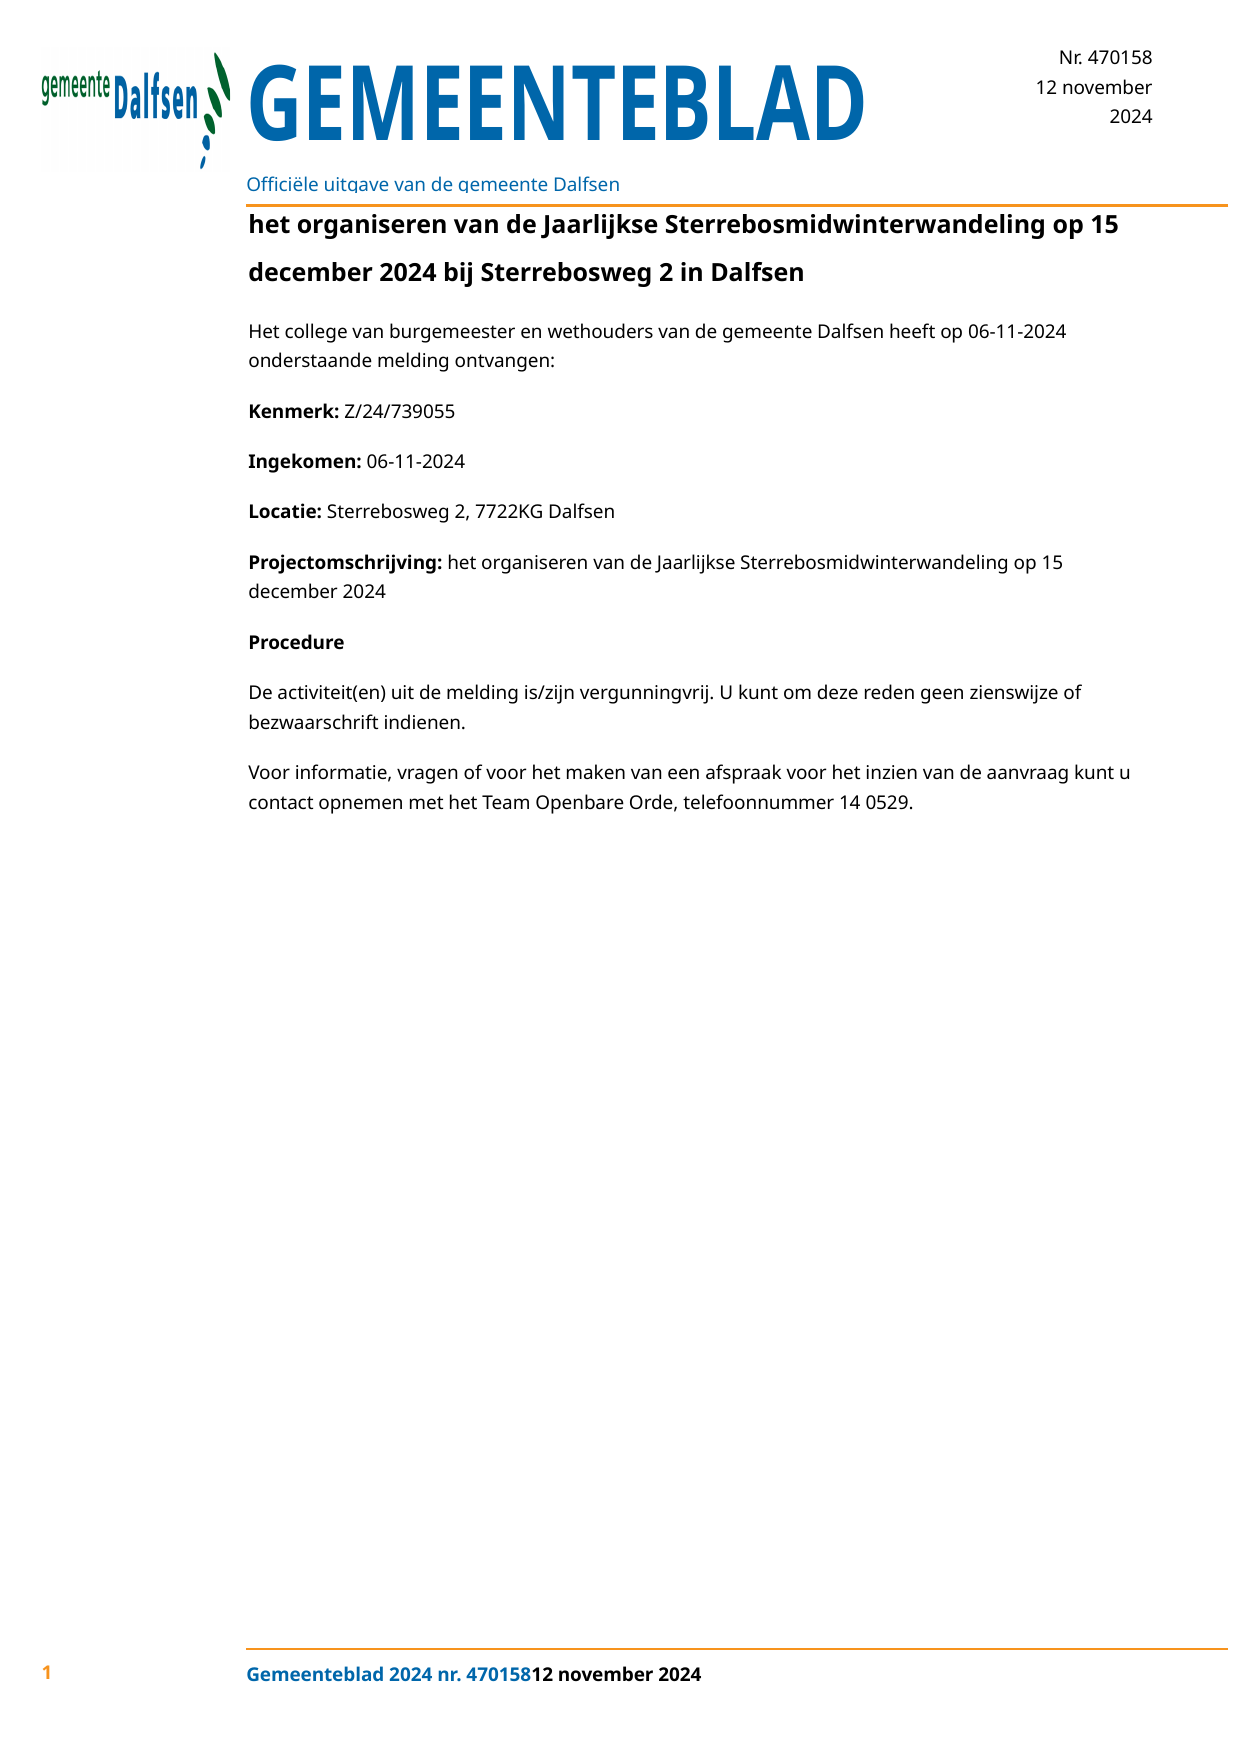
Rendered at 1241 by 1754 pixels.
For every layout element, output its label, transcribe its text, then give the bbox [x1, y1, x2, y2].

text De activiteit(en) uit de melding is/zijn vergunningvrij. U kunt om deze reden geen zienswijze of bezwaarschrift indienen. [248, 679, 1152, 735]
text Kenmerk: Z/24/739055 [248, 398, 1152, 424]
text Ingekomen: 06-11-2024 [248, 448, 1152, 474]
text Procedure [248, 629, 1152, 655]
text Voor informatie, vragen of voor het maken van een afspraak voor het inzien van de aanvraag kunt u contact opnemen met het Team Openbare Orde, telefoonnummer 14 0529. [248, 759, 1152, 815]
text Projectomschrijving: het organiseren van de Jaarlijkse Sterrebosmidwinterwandeling op 15 december 2024 [248, 549, 1152, 604]
picture [41, 47, 231, 172]
text Locatie: Sterrebosweg 2, 7722KG Dalfsen [248, 499, 1152, 524]
text het organiseren van de Jaarlijkse Sterrebosmidwinterwandeling op 15 december 2024 bij Sterrebosweg 2 in Dalfsen [248, 207, 1152, 288]
text Het college van burgemeester en wethouders van de gemeente Dalfsen heeft op 06-11-2024 onderstaande melding ontvangen: [248, 318, 1152, 373]
